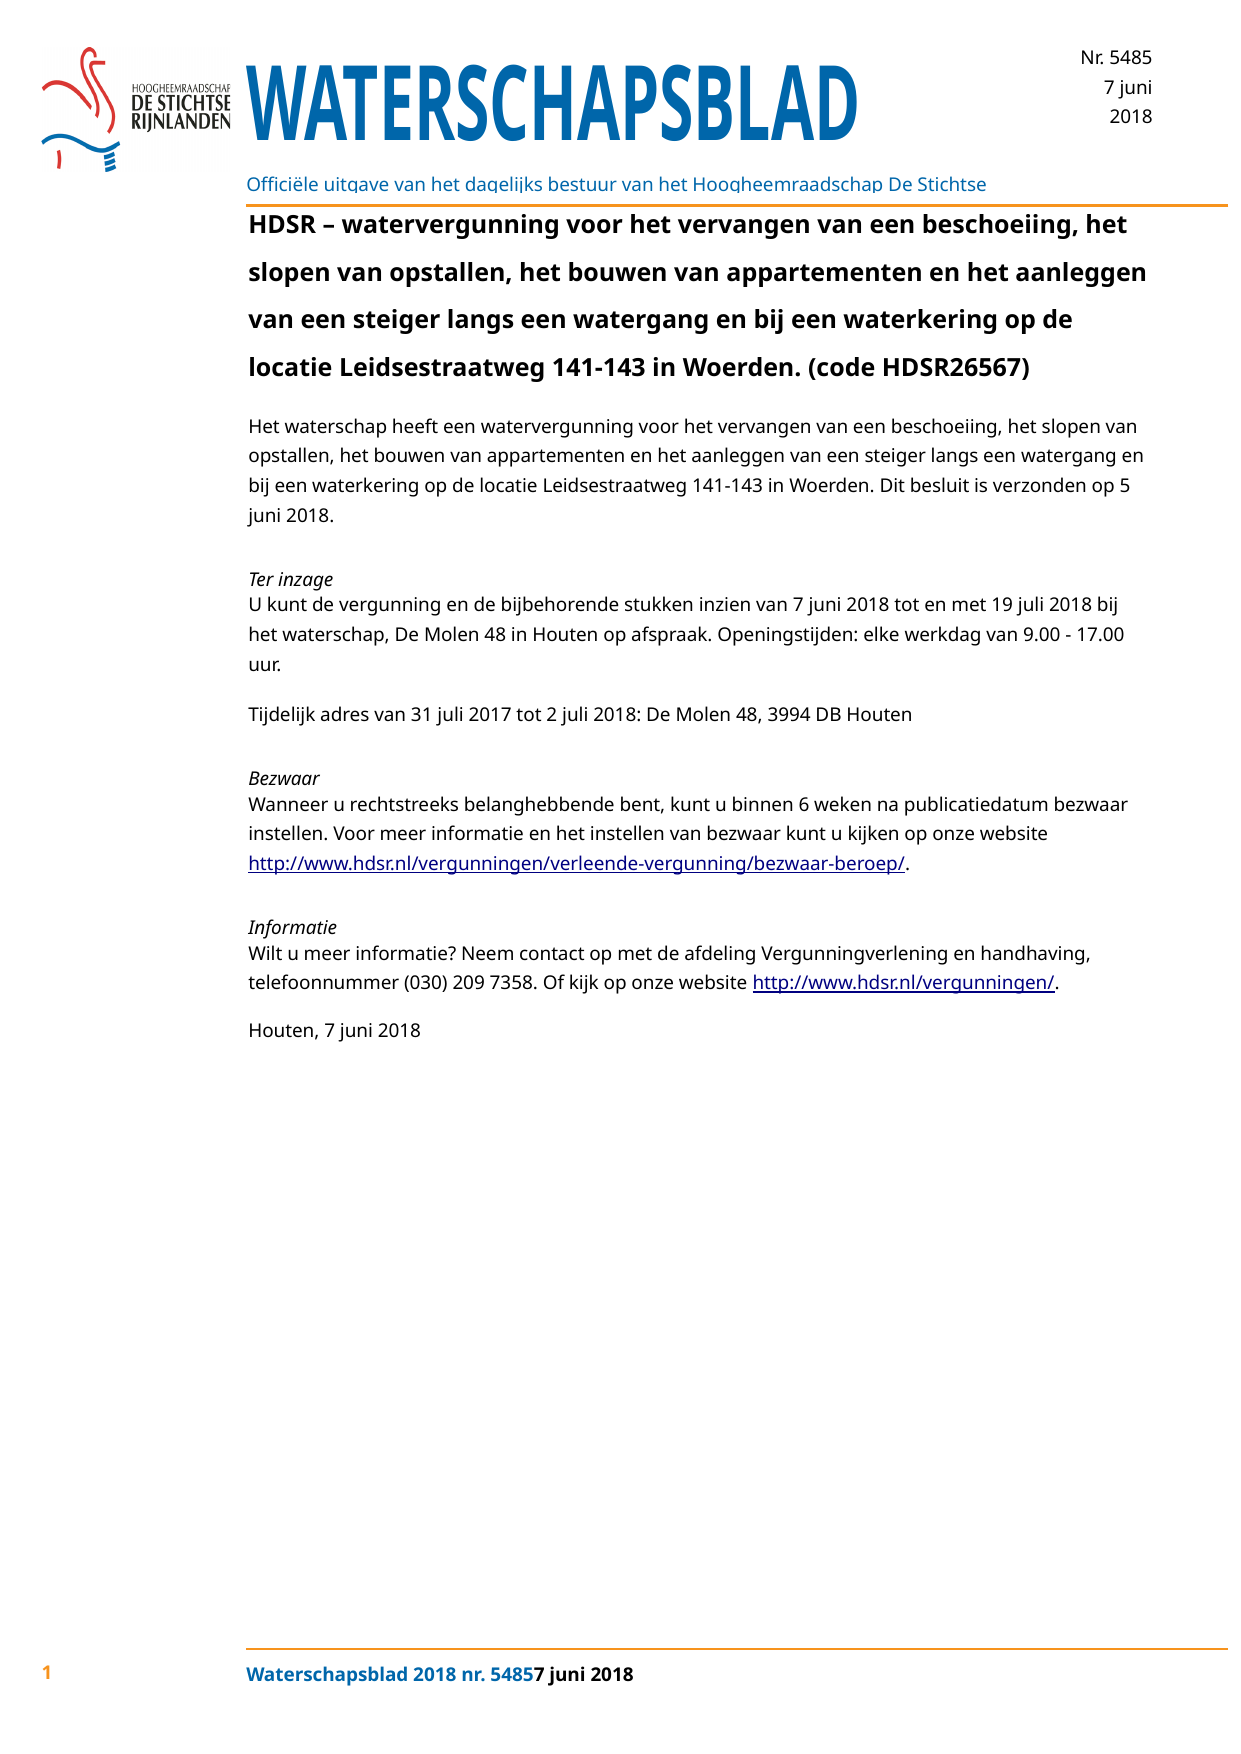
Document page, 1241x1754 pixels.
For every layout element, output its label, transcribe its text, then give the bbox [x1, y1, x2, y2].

text U kunt de vergunning en de bijbehorende stukken inzien van 7 juni 2018 tot en met 19 juli 2018 bij het waterschap, De Molen 48 in Houten op afspraak. Openingstijden: elke werkdag van 9.00 - 17.00 uur. [248, 592, 1152, 676]
text Het waterschap heeft een watervergunning voor het vervangen van een beschoeiing, het slopen van opstallen, het bouwen van appartementen en het aanleggen van een steiger langs een watergang en bij een waterkering op de locatie Leidsestraatweg 141-143 in Woerden. Dit besluit is verzonden op 5 juni 2018. [248, 413, 1152, 528]
text Houten, 7 juni 2018 [248, 1017, 1152, 1043]
text Wilt u meer informatie? Neem contact op met de afdeling Vergunningverlening en handhaving, telefoonnummer (030) 209 7358. Of kijk op onze website http://www.hdsr.nl/vergunningen/. [248, 940, 1152, 995]
text HDSR – watervergunning voor het vervangen van een beschoeiing, het slopen van opstallen, het bouwen van appartementen en het aanleggen van een steiger langs een watergang en bij een waterkering op de locatie Leidsestraatweg 141-143 in Woerden. (code HDSR26567) [248, 207, 1152, 384]
text Tijdelijk adres van 31 juli 2017 tot 2 juli 2018: De Molen 48, 3994 DB Houten [248, 701, 1152, 727]
picture [41, 47, 231, 172]
text Bezwaar [248, 765, 1152, 791]
text Ter inzage [248, 566, 1152, 592]
text Wanneer u rechtstreeks belanghebbende bent, kunt u binnen 6 weken na publicatiedatum bezwaar instellen. Voor meer informatie en het instellen van bezwaar kunt u kijken op onze website http://www.hdsr.nl/vergunningen/verleende-vergunning/bezwaar-beroep/. [248, 791, 1152, 876]
text Informatie [248, 914, 1152, 940]
